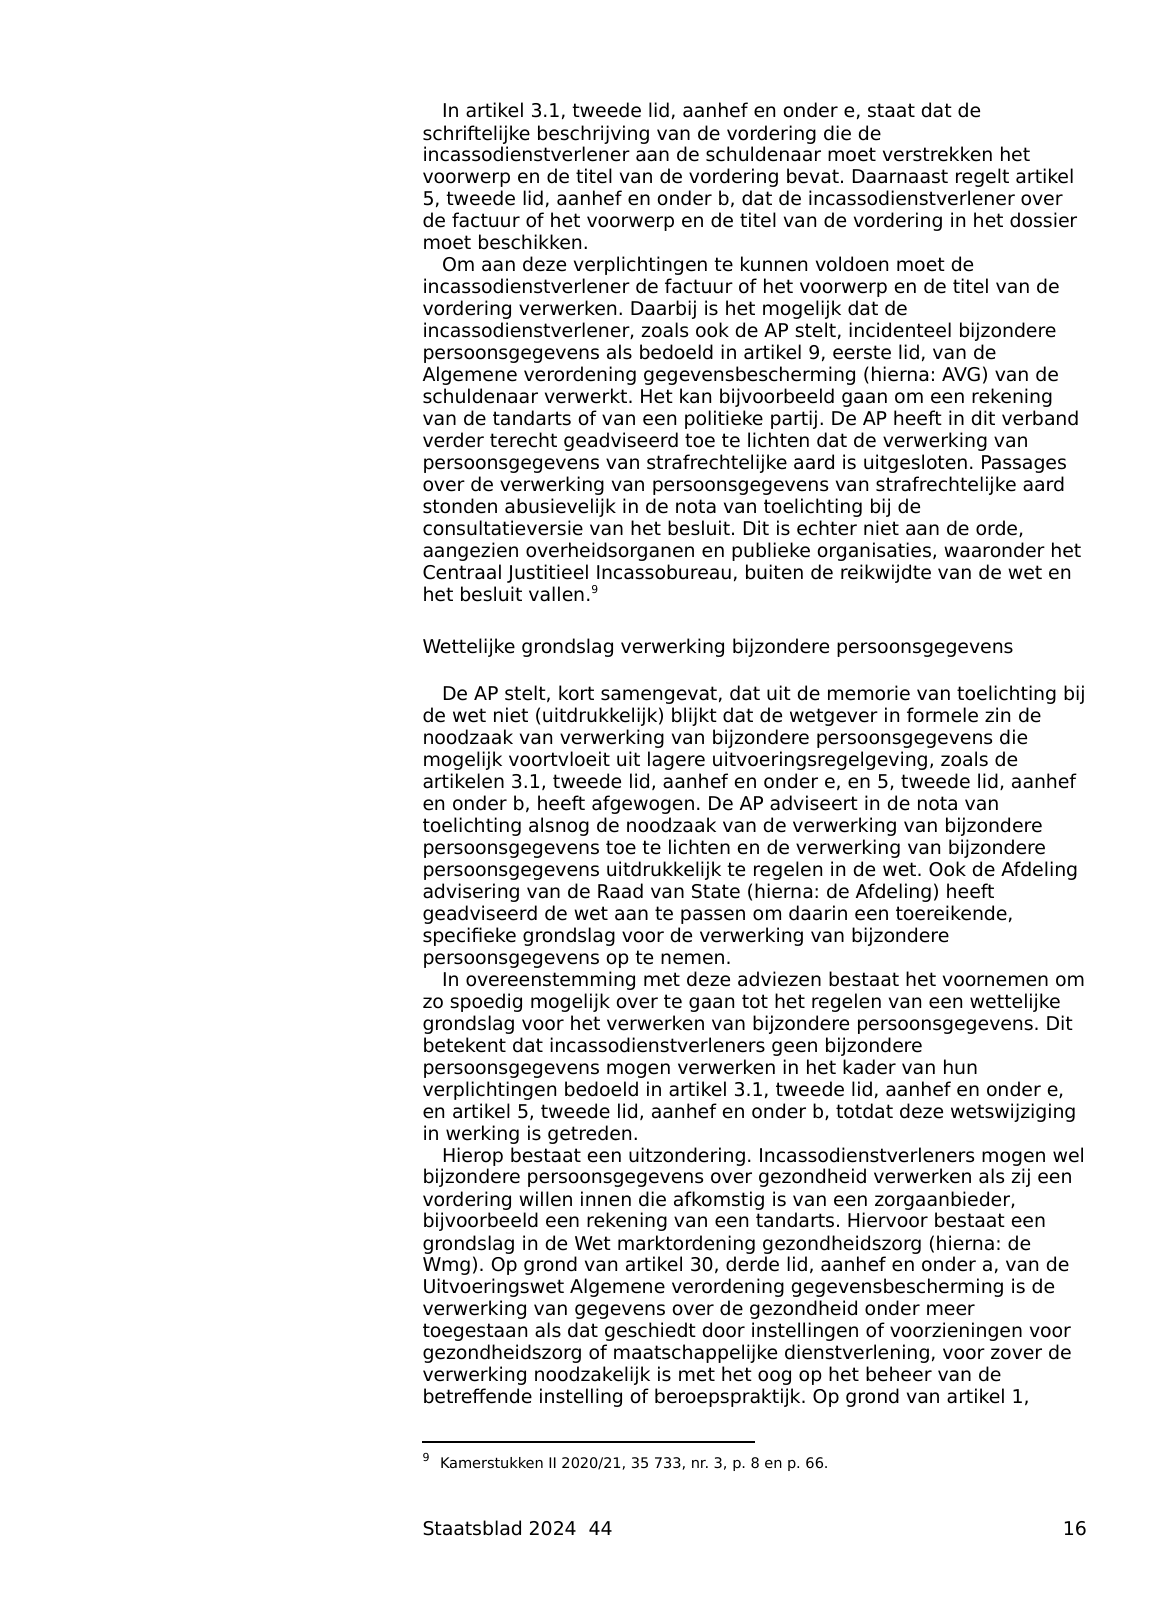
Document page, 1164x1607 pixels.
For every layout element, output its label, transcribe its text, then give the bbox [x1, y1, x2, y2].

subtitle Wettelijke grondslag verwerking bijzondere persoonsgegevens [422, 636, 1087, 658]
text In overeenstemming met deze adviezen bestaat het voornemen om zo spoedig mogelijk over te gaan tot het regelen van een wettelijke grondslag voor het verwerken van bijzondere persoonsgegevens. Dit betekent dat incassodienstverleners geen bijzondere persoonsgegevens mogen verwerken in het kader van hun verplichtingen bedoeld in artikel 3.1, tweede lid, aanhef en onder e, en artikel 5, tweede lid, aanhef en onder b, totdat deze wetswijziging in werking is getreden. [422, 969, 1087, 1144]
text In artikel 3.1, tweede lid, aanhef en onder e, staat dat de schriftelijke beschrijving van de vordering die de incassodienstverlener aan de schuldenaar moet verstrekken het voorwerp en de titel van de vordering bevat. Daarnaast regelt artikel 5, tweede lid, aanhef en onder b, dat de incassodienstverlener over de factuur of het voorwerp en de titel van de vordering in het dossier moet beschikken. [422, 100, 1087, 254]
text Hierop bestaat een uitzondering. Incassodienstverleners mogen wel bijzondere persoonsgegevens over gezondheid verwerken als zij een vordering willen innen die afkomstig is van een zorgaanbieder, bijvoorbeeld een rekening van een tandarts. Hiervoor bestaat een grondslag in de Wet marktordening gezondheidszorg (hierna: de Wmg). Op grond van artikel 30, derde lid, aanhef en onder a, van de Uitvoeringswet Algemene verordening gegevensbescherming is de verwerking van gegevens over de gezondheid onder meer toegestaan als dat geschiedt door instellingen of voorzieningen voor gezondheidszorg of maatschappelijke dienstverlening, voor zover de verwerking noodzakelijk is met het oog op het beheer van de betreffende instelling of beroepspraktijk. Op grond van artikel 1, [422, 1144, 1087, 1408]
text Kamerstukken II 2020/21, 35 733, nr. 3, p. 8 en p. 66. [422, 1451, 1087, 1473]
text De AP stelt, kort samengevat, dat uit de memorie van toelichting bij de wet niet (uitdrukkelijk) blijkt dat de wetgever in formele zin de noodzaak van verwerking van bijzondere persoonsgegevens die mogelijk voortvloeit uit lagere uitvoeringsregelgeving, zoals de artikelen 3.1, tweede lid, aanhef en onder e, en 5, tweede lid, aanhef en onder b, heeft afgewogen. De AP adviseert in de nota van toelichting alsnog de noodzaak van de verwerking van bijzondere persoonsgegevens toe te lichten en de verwerking van bijzondere persoonsgegevens uitdrukkelijk te regelen in de wet. Ook de Afdeling advisering van de Raad van State (hierna: de Afdeling) heeft geadviseerd de wet aan te passen om daarin een toereikende, specifieke grondslag voor de verwerking van bijzondere persoonsgegevens op te nemen. [422, 683, 1087, 969]
text Om aan deze verplichtingen te kunnen voldoen moet de incassodienstverlener de factuur of het voorwerp en de titel van de vordering verwerken. Daarbij is het mogelijk dat de incassodienstverlener, zoals ook de AP stelt, incidenteel bijzondere persoonsgegevens als bedoeld in artikel 9, eerste lid, van de Algemene verordening gegevensbescherming (hierna: AVG) van de schuldenaar verwerkt. Het kan bijvoorbeeld gaan om een rekening van de tandarts of van een politieke partij. De AP heeft in dit verband verder terecht geadviseerd toe te lichten dat de verwerking van persoonsgegevens van strafrechtelijke aard is uitgesloten. Passages over de verwerking van persoonsgegevens van strafrechtelijke aard stonden abusievelijk in de nota van toelichting bij de consultatieversie van het besluit. Dit is echter niet aan de orde, aangezien overheidsorganen en publieke organisaties, waaronder het Centraal Justitieel Incassobureau, buiten de reikwijdte van de wet en het besluit vallen. [422, 254, 1087, 606]
